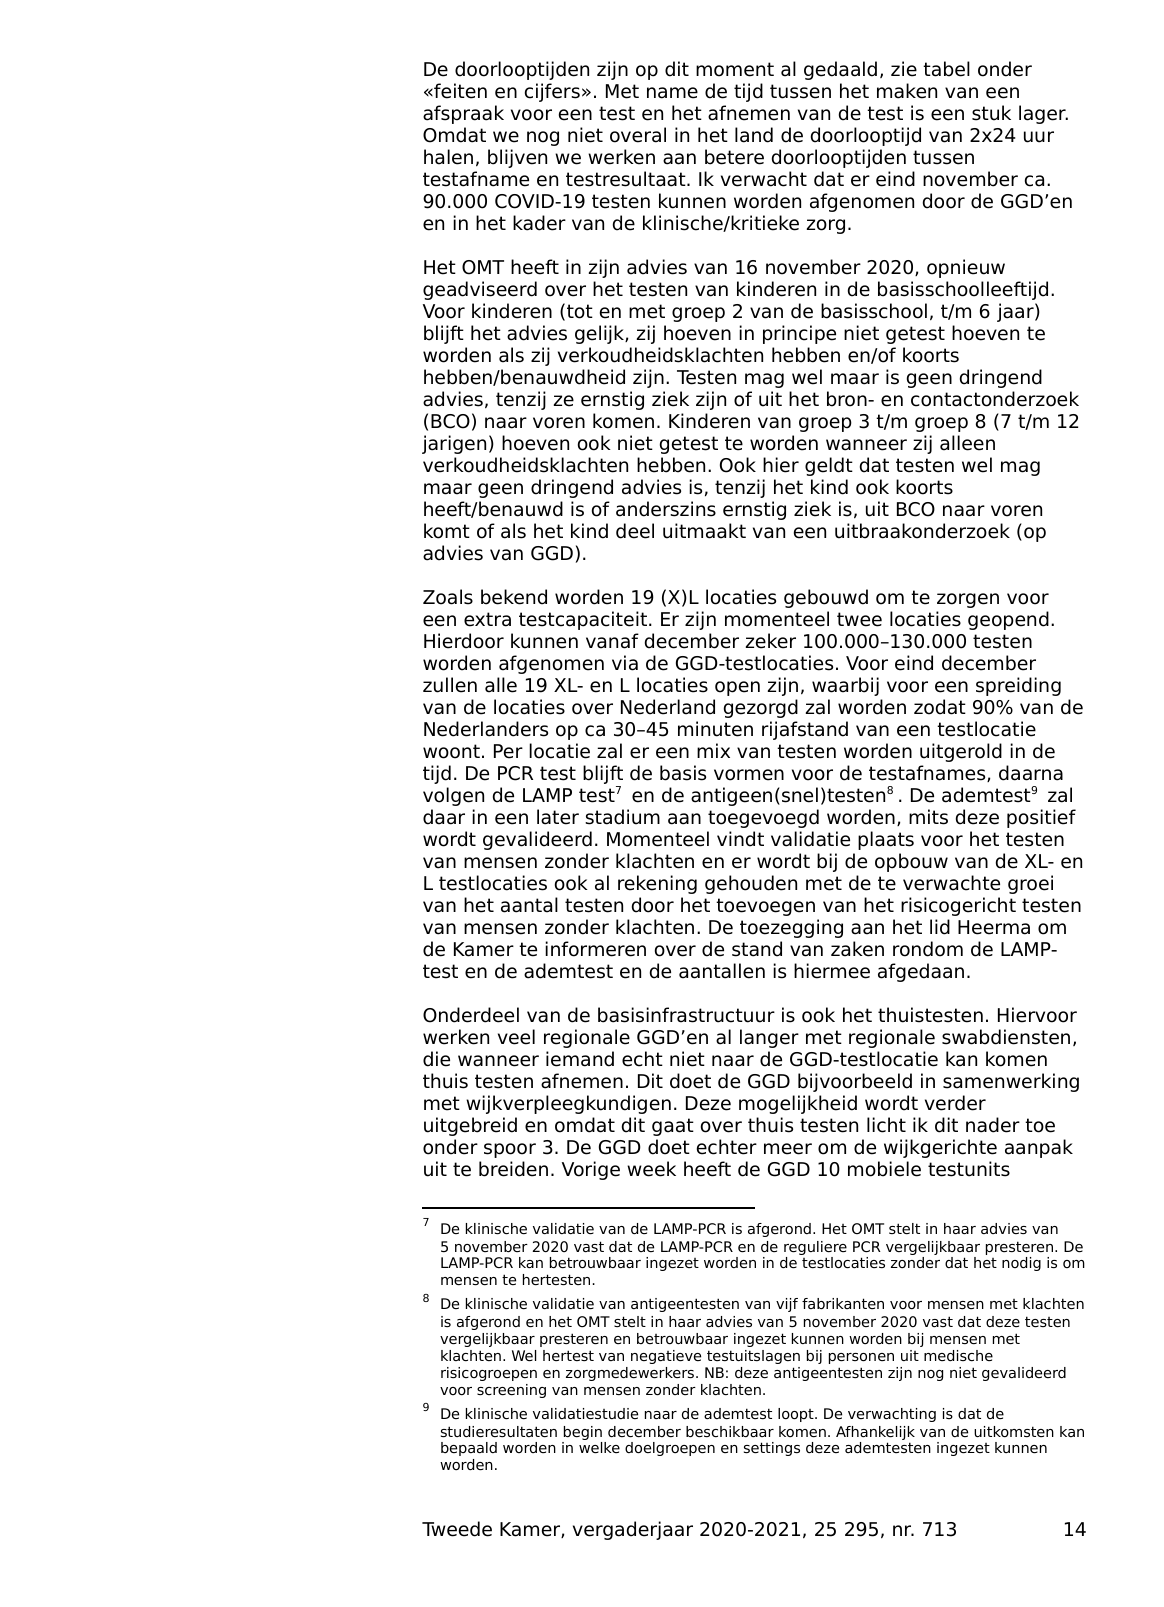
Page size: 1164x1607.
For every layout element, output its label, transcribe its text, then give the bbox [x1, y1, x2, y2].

text Zoals bekend worden 19 (X)L locaties gebouwd om te zorgen voor een extra testcapaciteit. Er zijn momenteel twee locaties geopend. Hierdoor kunnen vanaf december zeker 100.000–130.000 testen worden afgenomen via de GGD-testlocaties. Voor eind december zullen alle 19 XL- en L locaties open zijn, waarbij voor een spreiding van de locaties over Nederland gezorgd zal worden zodat 90% van de Nederlanders op ca 30–45 minuten rijafstand van een testlocatie woont. Per locatie zal er een mix van testen worden uitgerold in de tijd. De PCR test blijft de basis vormen voor de testafnames, daarna volgen de LAMP test en de antigeen(snel)testen. De ademtest zal daar in een later stadium aan toegevoegd worden, mits deze positief wordt gevalideerd. Momenteel vindt validatie plaats voor het testen van mensen zonder klachten en er wordt bij de opbouw van de XL- en L testlocaties ook al rekening gehouden met de te verwachte groei van het aantal testen door het toevoegen van het risicogericht testen van mensen zonder klachten. De toezegging aan het lid Heerma om de Kamer te informeren over de stand van zaken rondom de LAMP-test en de ademtest en de aantallen is hiermee afgedaan. [422, 587, 1087, 983]
text Het OMT heeft in zijn advies van 16 november 2020, opnieuw geadviseerd over het testen van kinderen in de basisschoolleeftijd. Voor kinderen (tot en met groep 2 van de basisschool, t/m 6 jaar) blijft het advies gelijk, zij hoeven in principe niet getest hoeven te worden als zij verkoudheidsklachten hebben en/of koorts hebben/benauwdheid zijn. Testen mag wel maar is geen dringend advies, tenzij ze ernstig ziek zijn of uit het bron- en contactonderzoek (BCO) naar voren komen. Kinderen van groep 3 t/m groep 8 (7 t/m 12 jarigen) hoeven ook niet getest te worden wanneer zij alleen verkoudheidsklachten hebben. Ook hier geldt dat testen wel mag maar geen dringend advies is, tenzij het kind ook koorts heeft/benauwd is of anderszins ernstig ziek is, uit BCO naar voren komt of als het kind deel uitmaakt van een uitbraakonderzoek (op advies van GGD). [422, 257, 1087, 565]
text De klinische validatie van antigeentesten van vijf fabrikanten voor mensen met klachten is afgerond en het OMT stelt in haar advies van 5 november 2020 vast dat deze testen vergelijkbaar presteren en betrouwbaar ingezet kunnen worden bij mensen met klachten. Wel hertest van negatieve testuitslagen bij personen uit medische risicogroepen en zorgmedewerkers. NB: deze antigeentesten zijn nog niet gevalideerd voor screening van mensen zonder klachten. [422, 1292, 1087, 1399]
text De doorlooptijden zijn op dit moment al gedaald, zie tabel onder «feiten en cijfers». Met name de tijd tussen het maken van een afspraak voor een test en het afnemen van de test is een stuk lager. Omdat we nog niet overal in het land de doorlooptijd van 2x24 uur halen, blijven we werken aan betere doorlooptijden tussen testafname en testresultaat. Ik verwacht dat er eind november ca. 90.000 COVID-19 testen kunnen worden afgenomen door de GGD’en en in het kader van de klinische/kritieke zorg. [422, 59, 1087, 235]
text De klinische validatiestudie naar de ademtest loopt. De verwachting is dat de studieresultaten begin december beschikbaar komen. Afhankelijk van de uitkomsten kan bepaald worden in welke doelgroepen en settings deze ademtesten ingezet kunnen worden. [422, 1402, 1087, 1474]
text De klinische validatie van de LAMP-PCR is afgerond. Het OMT stelt in haar advies van 5 november 2020 vast dat de LAMP-PCR en de reguliere PCR vergelijkbaar presteren. De LAMP-PCR kan betrouwbaar ingezet worden in de testlocaties zonder dat het nodig is om mensen te hertesten. [422, 1217, 1087, 1289]
text Onderdeel van de basisinfrastructuur is ook het thuistesten. Hiervoor werken veel regionale GGD’en al langer met regionale swabdiensten, die wanneer iemand echt niet naar de GGD-testlocatie kan komen thuis testen afnemen. Dit doet de GGD bijvoorbeeld in samenwerking met wijkverpleegkundigen. Deze mogelijkheid wordt verder uitgebreid en omdat dit gaat over thuis testen licht ik dit nader toe onder spoor 3. De GGD doet echter meer om de wijkgerichte aanpak uit te breiden. Vorige week heeft de GGD 10 mobiele testunits [422, 1005, 1087, 1181]
